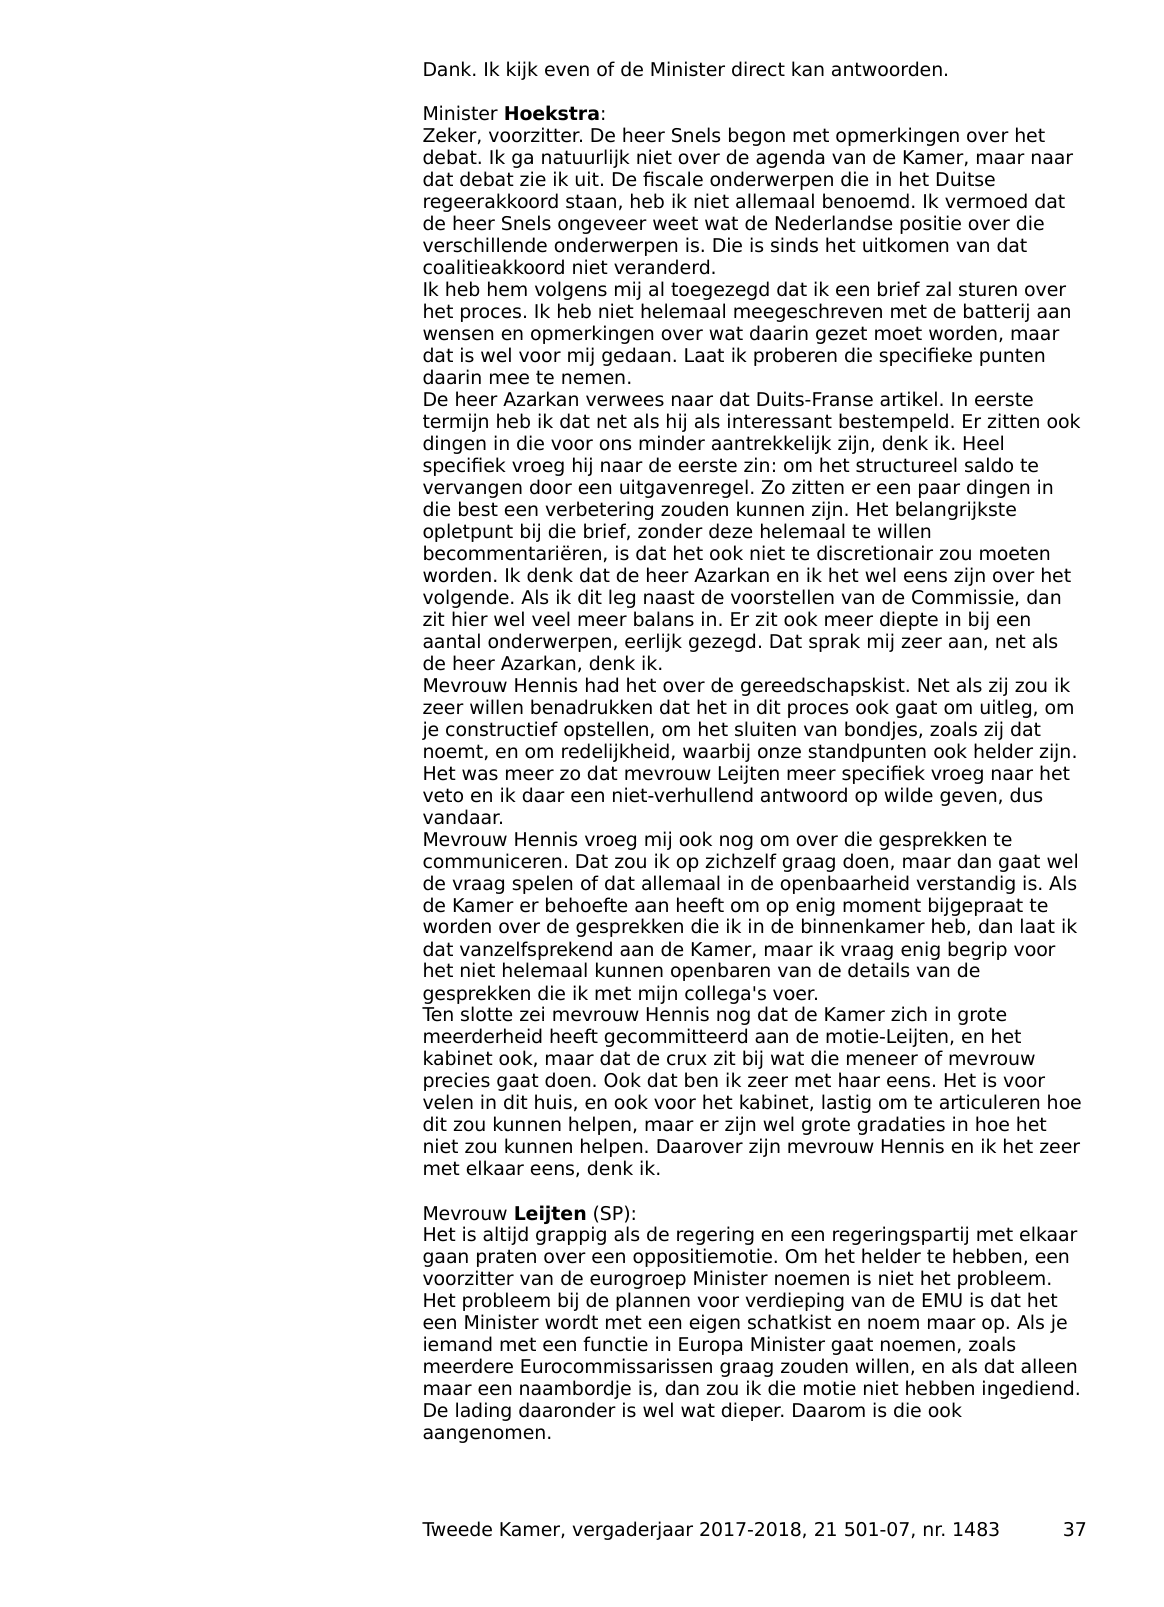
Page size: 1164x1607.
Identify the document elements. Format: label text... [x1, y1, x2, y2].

text Het is altijd grappig als de regering en een regeringspartij met elkaar gaan praten over een oppositiemotie. Om het helder te hebben, een voorzitter van de eurogroep Minister noemen is niet het probleem. Het probleem bij de plannen voor verdieping van de EMU is dat het een Minister wordt met een eigen schatkist en noem maar op. Als je iemand met een functie in Europa Minister gaat noemen, zoals meerdere Eurocommissarissen graag zouden willen, en als dat alleen maar een naambordje is, dan zou ik die motie niet hebben ingediend. De lading daaronder is wel wat dieper. Daarom is die ook aangenomen. [422, 1224, 1087, 1444]
text De heer Azarkan verwees naar dat Duits-Franse artikel. In eerste termijn heb ik dat net als hij als interessant bestempeld. Er zitten ook dingen in die voor ons minder aantrekkelijk zijn, denk ik. Heel specifiek vroeg hij naar de eerste zin: om het structureel saldo te vervangen door een uitgavenregel. Zo zitten er een paar dingen in die best een verbetering zouden kunnen zijn. Het belangrijkste opletpunt bij die brief, zonder deze helemaal te willen becommentariëren, is dat het ook niet te discretionair zou moeten worden. Ik denk dat de heer Azarkan en ik het wel eens zijn over het volgende. Als ik dit leg naast de voorstellen van de Commissie, dan zit hier wel veel meer balans in. Er zit ook meer diepte in bij een aantal onderwerpen, eerlijk gezegd. Dat sprak mij zeer aan, net als de heer Azarkan, denk ik. [422, 389, 1087, 675]
text Ten slotte zei mevrouw Hennis nog dat de Kamer zich in grote meerderheid heeft gecommitteerd aan de motie-Leijten, en het kabinet ook, maar dat de crux zit bij wat die meneer of mevrouw precies gaat doen. Ook dat ben ik zeer met haar eens. Het is voor velen in dit huis, en ook voor het kabinet, lastig om te articuleren hoe dit zou kunnen helpen, maar er zijn wel grote gradaties in hoe het niet zou kunnen helpen. Daarover zijn mevrouw Hennis en ik het zeer met elkaar eens, denk ik. [422, 1004, 1087, 1180]
text Zeker, voorzitter. De heer Snels begon met opmerkingen over het debat. Ik ga natuurlijk niet over de agenda van de Kamer, maar naar dat debat zie ik uit. De fiscale onderwerpen die in het Duitse regeerakkoord staan, heb ik niet allemaal benoemd. Ik vermoed dat de heer Snels ongeveer weet wat de Nederlandse positie over die verschillende onderwerpen is. Die is sinds het uitkomen van dat coalitieakkoord niet veranderd. [422, 125, 1087, 279]
text Mevrouw Leijten (SP): [422, 1202, 1087, 1224]
text Dank. Ik kijk even of de Minister direct kan antwoorden. [422, 59, 1087, 81]
text Minister Hoekstra: [422, 103, 1087, 125]
text Ik heb hem volgens mij al toegezegd dat ik een brief zal sturen over het proces. Ik heb niet helemaal meegeschreven met de batterij aan wensen en opmerkingen over wat daarin gezet moet worden, maar dat is wel voor mij gedaan. Laat ik proberen die specifieke punten daarin mee te nemen. [422, 279, 1087, 389]
text Mevrouw Hennis vroeg mij ook nog om over die gesprekken te communiceren. Dat zou ik op zichzelf graag doen, maar dan gaat wel de vraag spelen of dat allemaal in de openbaarheid verstandig is. Als de Kamer er behoefte aan heeft om op enig moment bijgepraat te worden over de gesprekken die ik in de binnenkamer heb, dan laat ik dat vanzelfsprekend aan de Kamer, maar ik vraag enig begrip voor het niet helemaal kunnen openbaren van de details van de gesprekken die ik met mijn collega's voer. [422, 828, 1087, 1004]
text Mevrouw Hennis had het over de gereedschapskist. Net als zij zou ik zeer willen benadrukken dat het in dit proces ook gaat om uitleg, om je constructief opstellen, om het sluiten van bondjes, zoals zij dat noemt, en om redelijkheid, waarbij onze standpunten ook helder zijn. Het was meer zo dat mevrouw Leijten meer specifiek vroeg naar het veto en ik daar een niet-verhullend antwoord op wilde geven, dus vandaar. [422, 675, 1087, 828]
